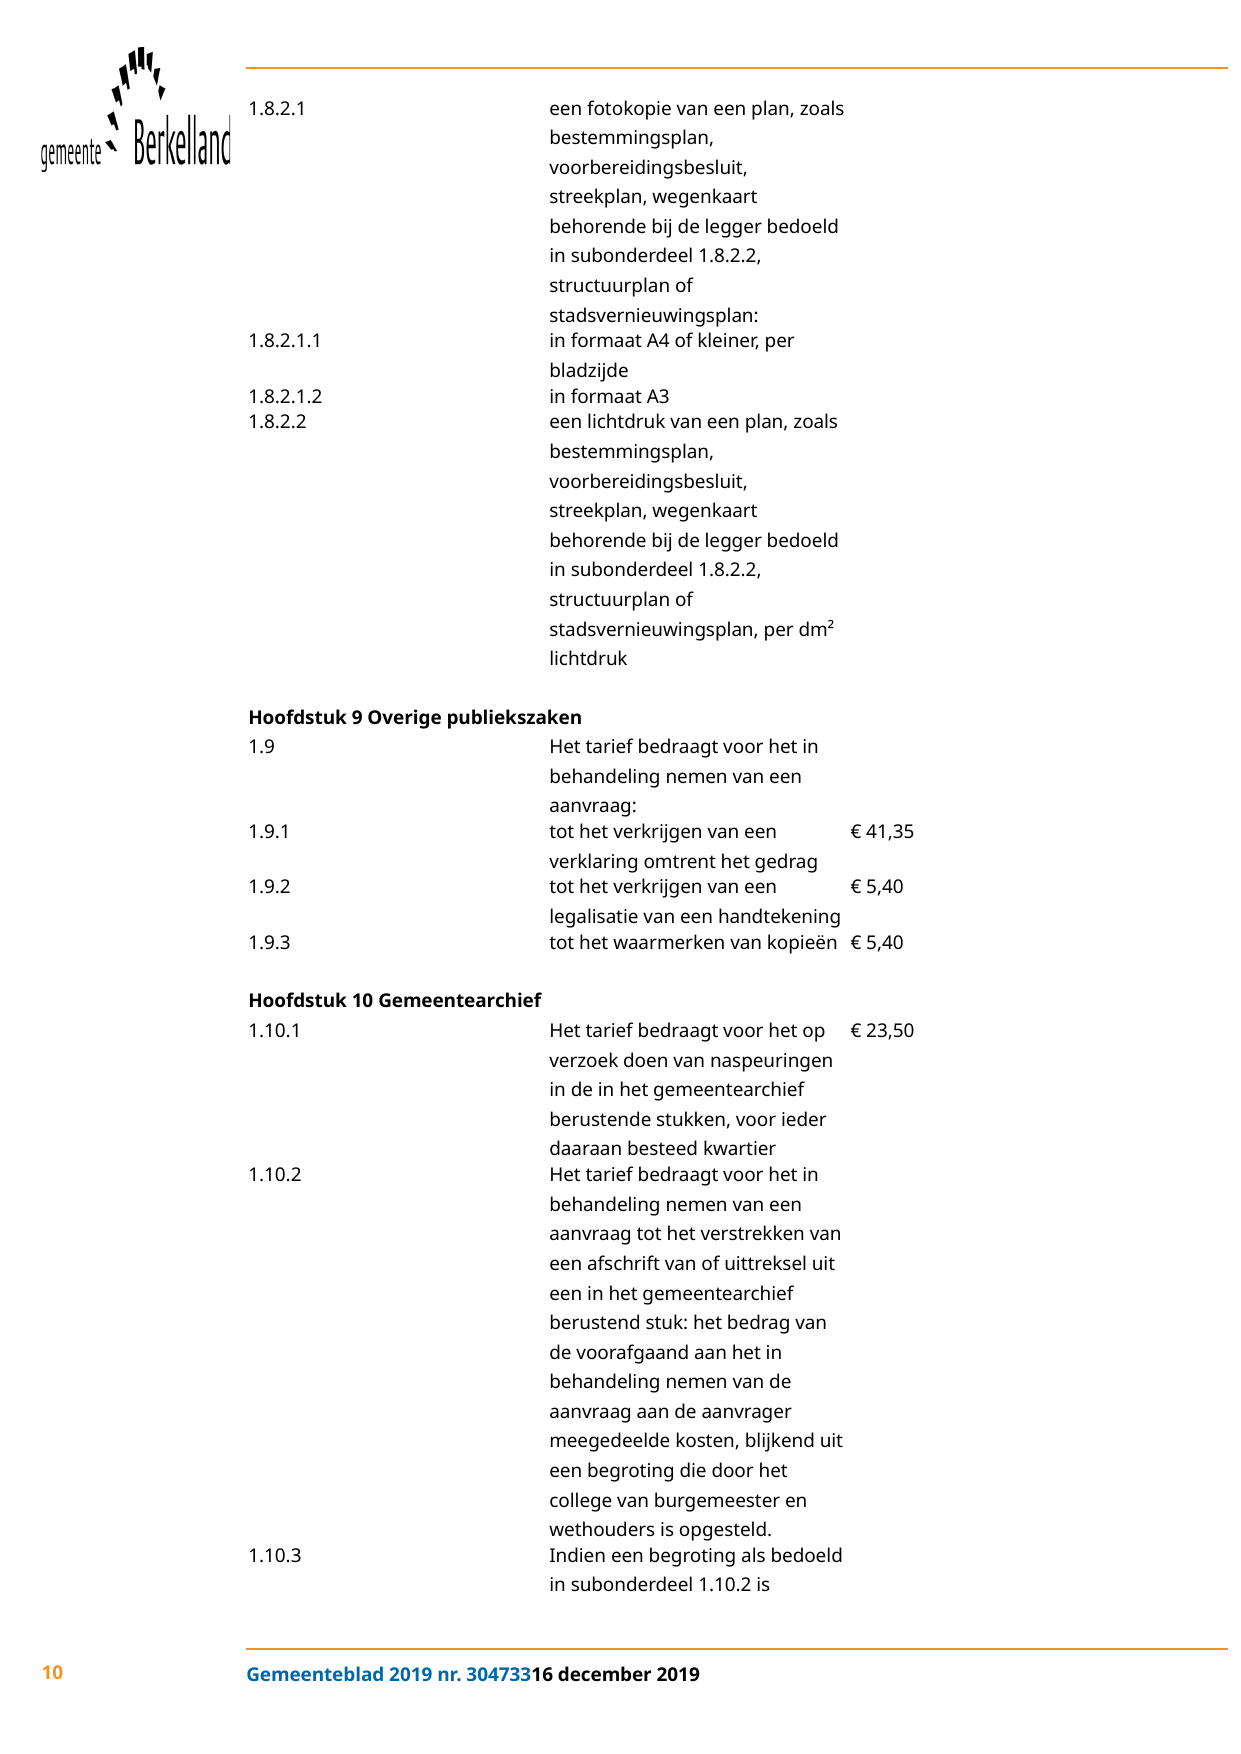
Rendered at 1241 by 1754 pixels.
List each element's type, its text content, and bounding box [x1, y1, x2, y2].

table_cell 1.8.2.2 [248, 409, 549, 671]
table_cell een lichtdruk van een plan, zoals bestemmingsplan, voorbereidingsbesluit, streekplan, wegenkaart behorende bij de legger bedoeld in subonderdeel 1.8.2.2, structuurplan of stadsvernieuwingsplan, per dm² lichtdruk [549, 409, 850, 671]
table_header 1.9 [248, 734, 549, 818]
table_cell 1.10.3 [248, 1542, 549, 1597]
table_cell [850, 328, 1152, 383]
table_cell [850, 95, 1152, 328]
table_cell tot het waarmerken van kopieën [549, 929, 850, 955]
table_header 1.10.1 [248, 1017, 549, 1161]
table_cell € 5,40 [850, 874, 1152, 929]
table_cell [850, 409, 1152, 671]
table_cell in formaat A3 [549, 383, 850, 409]
table_cell Indien een begroting als bedoeld in subonderdeel 1.10.2 is [549, 1542, 850, 1597]
table_cell 1.8.2.1 [248, 95, 549, 328]
table_cell 1.8.2.1.1 [248, 328, 549, 383]
text Hoofdstuk 9 Overige publiekszaken [248, 704, 1152, 729]
table_header Het tarief bedraagt voor het op verzoek doen van naspeuringen in de in het gemeentearchief berustende stukken, voor ieder daaraan besteed kwartier [549, 1017, 850, 1161]
table_cell Het tarief bedraagt voor het in behandeling nemen van een aanvraag tot het verstrekken van een afschrift van of uittreksel uit een in het gemeentearchief berustend stuk: het bedrag van de voorafgaand aan het in behandeling nemen van de aanvraag aan de aanvrager meegedeelde kosten, blijkend uit een begroting die door het college van burgemeester en wethouders is opgesteld. [549, 1161, 850, 1542]
table_cell 1.9.3 [248, 929, 549, 955]
table_cell 1.9.2 [248, 874, 549, 929]
table_cell in formaat A4 of kleiner, per bladzijde [549, 328, 850, 383]
table_cell [850, 1161, 1152, 1542]
table_header € 23,50 [850, 1017, 1152, 1161]
table_cell een fotokopie van een plan, zoals bestemmingsplan, voorbereidingsbesluit, streekplan, wegenkaart behorende bij de legger bedoeld in subonderdeel 1.8.2.2, structuurplan of stadsvernieuwingsplan: [549, 95, 850, 328]
table_cell tot het verkrijgen van een legalisatie van een handtekening [549, 874, 850, 929]
table_cell 1.9.1 [248, 819, 549, 874]
table_cell € 5,40 [850, 929, 1152, 955]
table_header Het tarief bedraagt voor het in behandeling nemen van een aanvraag: [549, 734, 850, 818]
table_cell tot het verkrijgen van een verklaring omtrent het gedrag [549, 819, 850, 874]
table_cell € 41,35 [850, 819, 1152, 874]
text Hoofdstuk 10 Gemeentearchief [248, 988, 1152, 1013]
picture [41, 47, 231, 172]
table_cell 1.8.2.1.2 [248, 383, 549, 409]
table_header [850, 734, 1152, 818]
table_cell 1.10.2 [248, 1161, 549, 1542]
table_cell [850, 383, 1152, 409]
table_cell [850, 1542, 1152, 1597]
